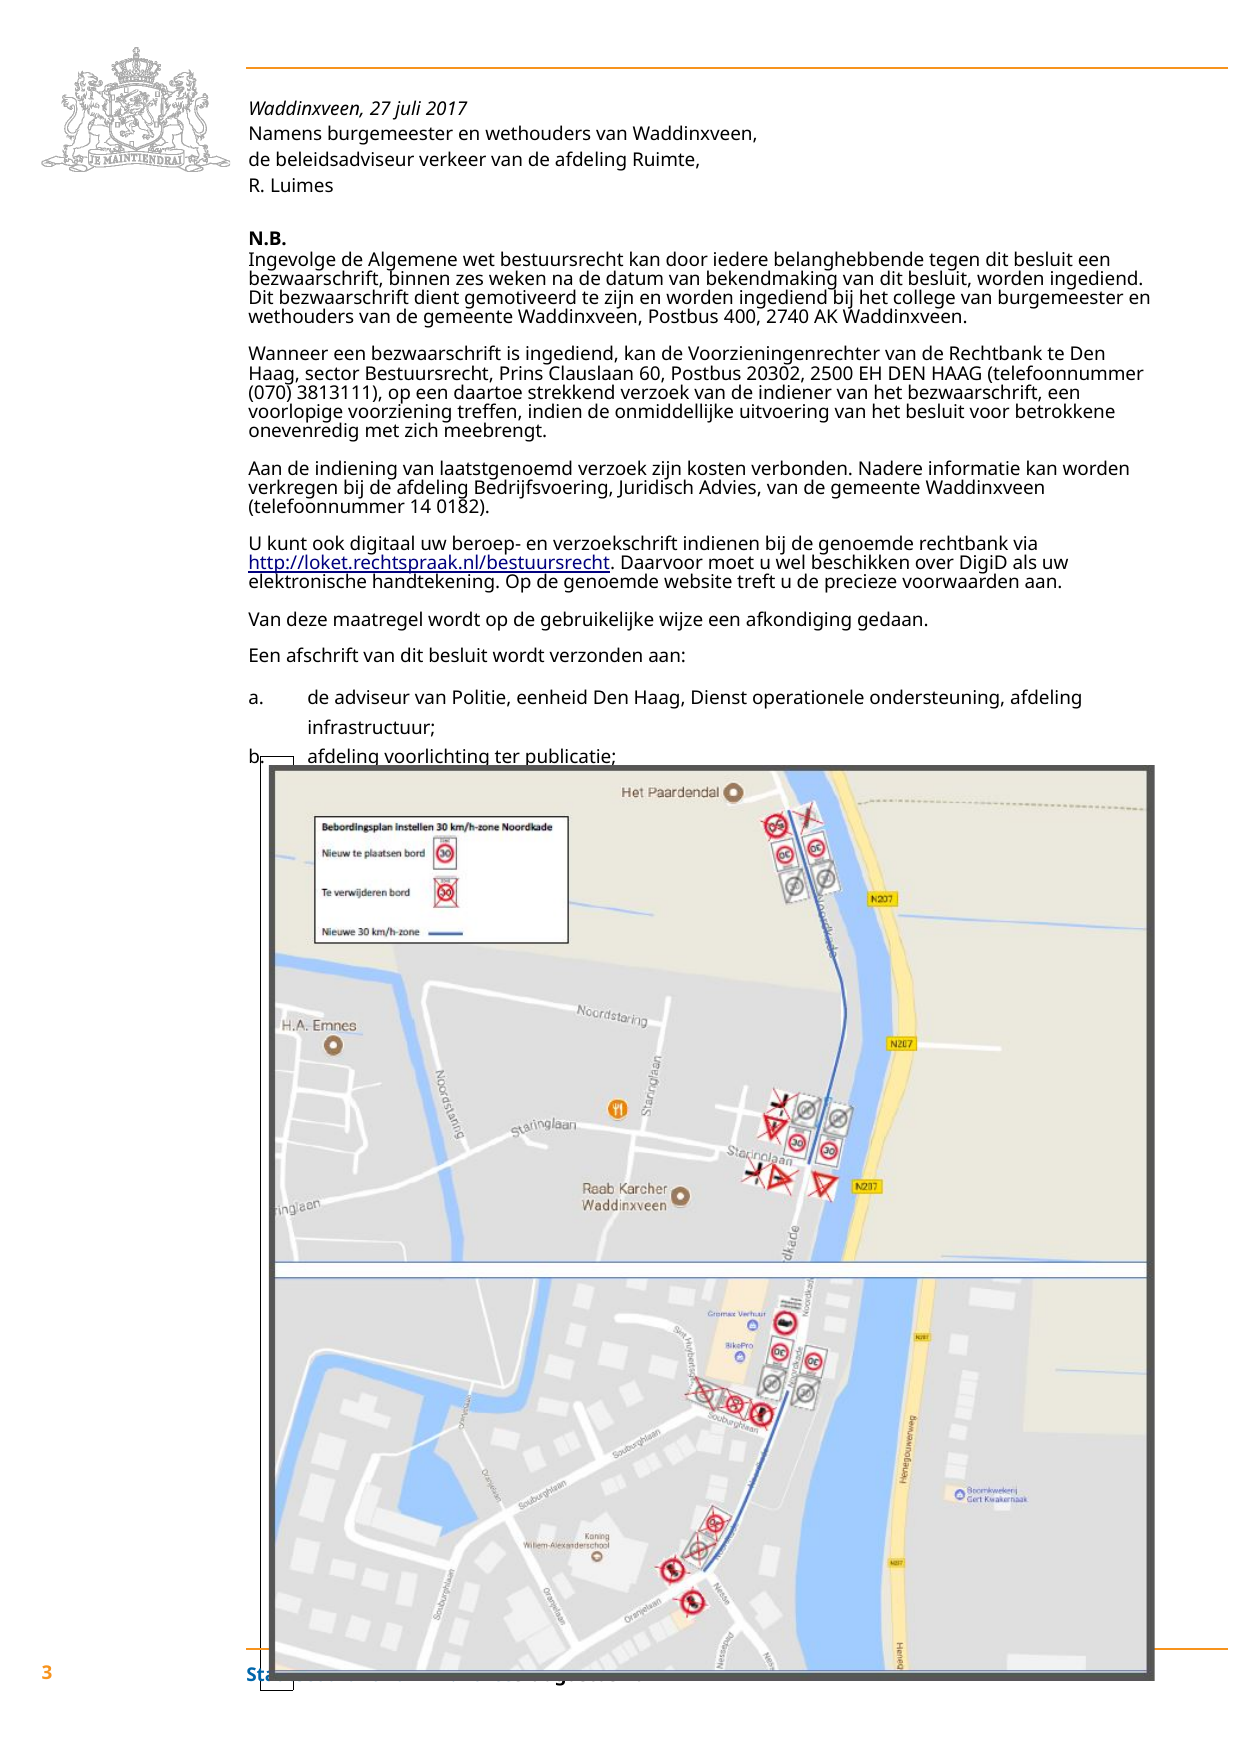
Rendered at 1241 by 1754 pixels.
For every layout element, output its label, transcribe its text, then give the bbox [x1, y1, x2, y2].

text Namens burgemeester en wethouders van Waddinxveen, [248, 121, 1152, 146]
text N.B. [248, 225, 1152, 251]
text de beleidsadviseur verkeer van de afdeling Ruimte, [248, 146, 1152, 172]
list de adviseur van Politie, eenheid Den Haag, Dienst operationele ondersteuning, afdeling infrastructuur; [248, 684, 1152, 740]
text Wanneer een bezwaarschrift is ingediend, kan de Voorzieningenrechter van de Rechtbank te Den Haag, sector Bestuursrecht, Prins Clauslaan 60, Postbus 20302, 2500 EH DEN HAAG (telefoonnummer (070) 3813111), op een daartoe strekkend verzoek van de indiener van het bezwaarschrift, een voorlopige voorziening treffen, indien de onmiddellijke uitvoering van het besluit voor betrokkene onevenredig met zich meebrengt. [248, 345, 1152, 442]
text Van deze maatregel wordt op de gebruikelijke wijze een afkondiging gedaan. [248, 611, 1152, 630]
text R. Luimes [248, 172, 1152, 198]
text U kunt ook digitaal uw beroep- en verzoekschrift indienen bij de genoemde rechtbank via http://loket.rechtspraak.nl/bestuursrecht. Daarvoor moet u wel beschikken over DigiD als uw elektronische handtekening. Op de genoemde website treft u de precieze voorwaarden aan. [248, 535, 1152, 593]
text Aan de indiening van laatstgenoemd verzoek zijn kosten verbonden. Nadere informatie kan worden verkregen bij de afdeling Bedrijfsvoering, Juridisch Advies, van de gemeente Waddinxveen (telefoonnummer 14 0182). [248, 459, 1152, 517]
text Waddinxveen, 27 juli 2017 [248, 95, 1152, 121]
picture [268, 765, 1155, 1681]
text Een afschrift van dit besluit wordt verzonden aan: [248, 647, 1152, 667]
picture [41, 47, 231, 172]
list afdeling voorlichting ter publicatie; [248, 744, 1152, 769]
text Ingevolge de Algemene wet bestuursrecht kan door iedere belanghebbende tegen dit besluit een bezwaarschrift, binnen zes weken na de datum van bekendmaking van dit besluit, worden ingediend. Dit bezwaarschrift dient gemotiveerd te zijn en worden ingediend bij het college van burgemeester en wethouders van de gemeente Waddinxveen, Postbus 400, 2740 AK Waddinxveen. [248, 251, 1152, 328]
